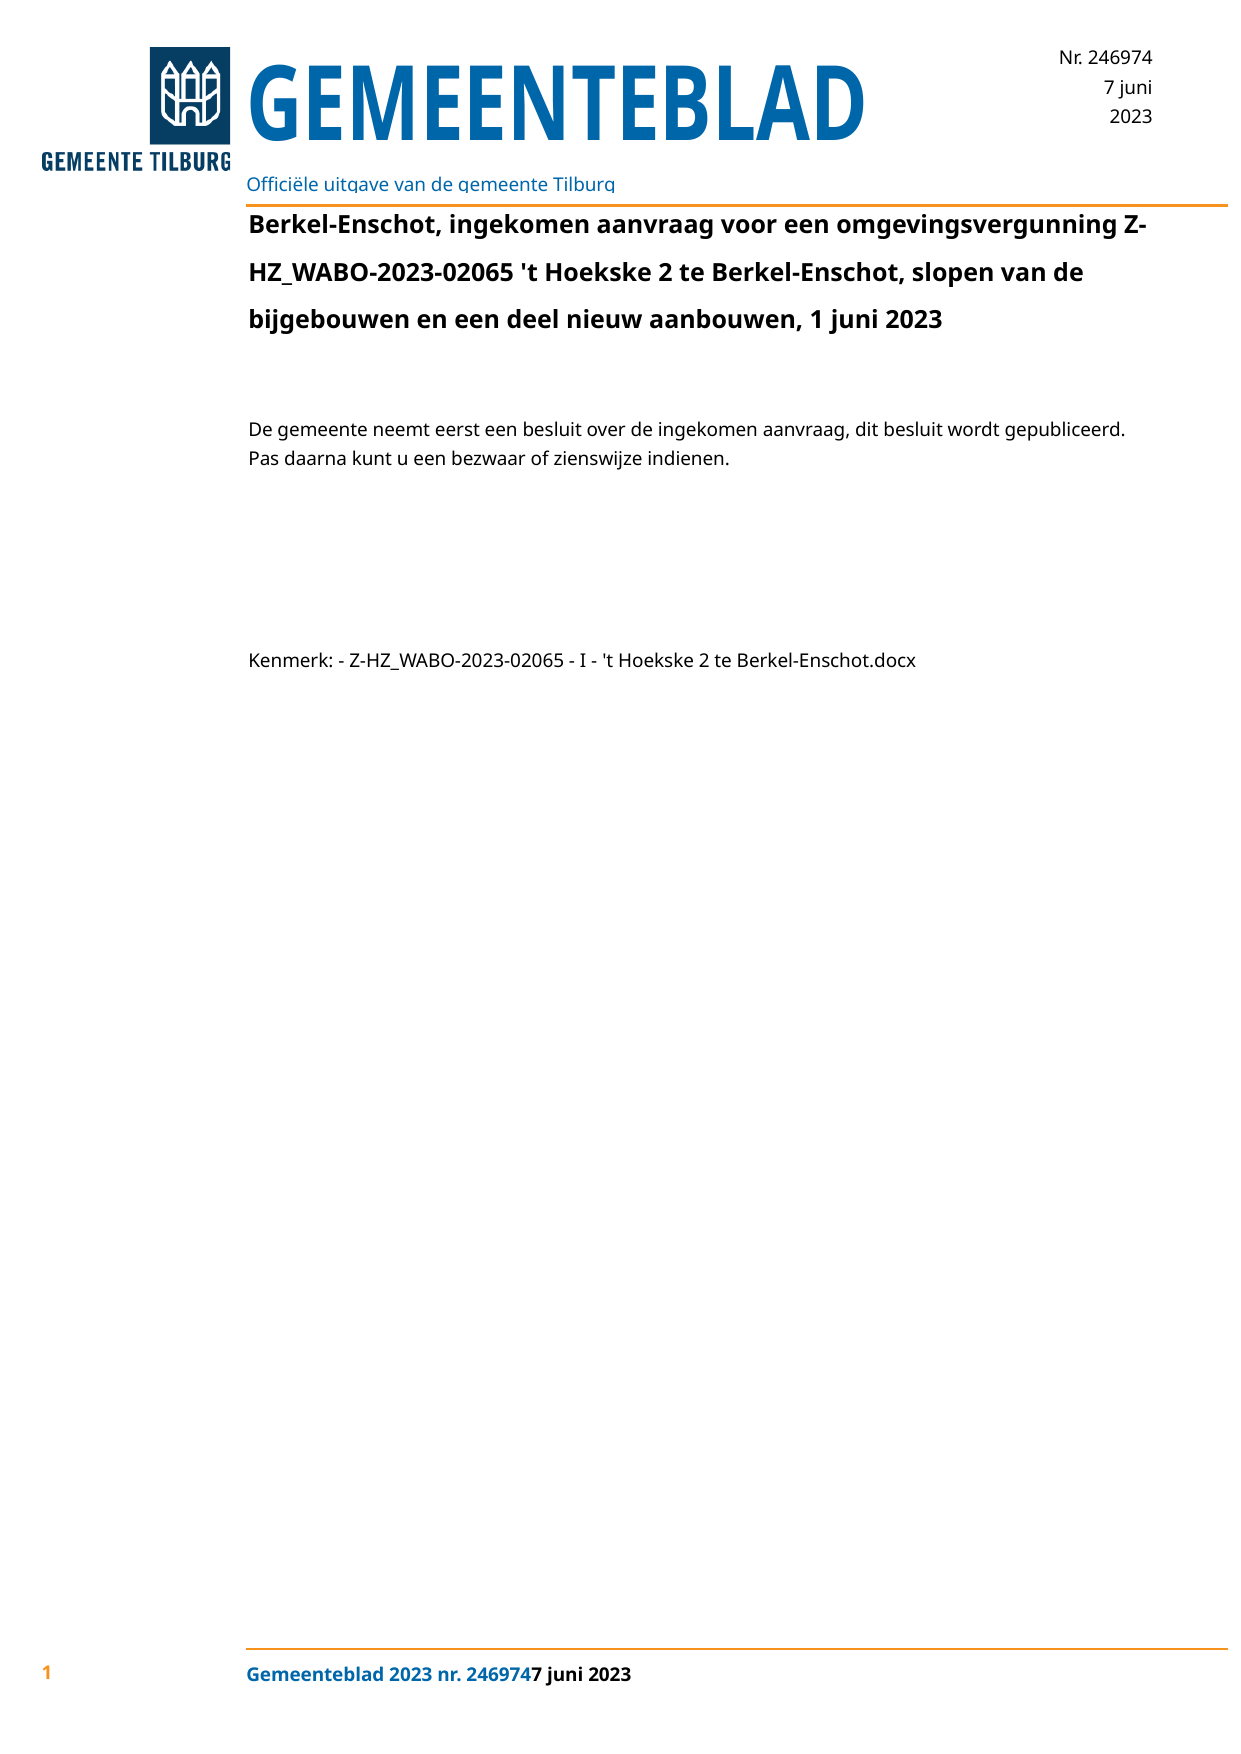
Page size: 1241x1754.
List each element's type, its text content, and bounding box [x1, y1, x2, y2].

picture [41, 47, 231, 172]
text De gemeente neemt eerst een besluit over de ingekomen aanvraag, dit besluit wordt gepubliceerd. Pas daarna kunt u een bezwaar of zienswijze indienen. [248, 416, 1152, 471]
text Kenmerk: - Z-HZ_WABO-2023-02065 - I - 't Hoekske 2 te Berkel-Enschot.docx [248, 647, 1152, 673]
text Berkel-Enschot, ingekomen aanvraag voor een omgevingsvergunning Z-HZ_WABO-2023-02065 't Hoekske 2 te Berkel-Enschot, slopen van de bijgebouwen en een deel nieuw aanbouwen, 1 juni 2023 [248, 207, 1152, 336]
